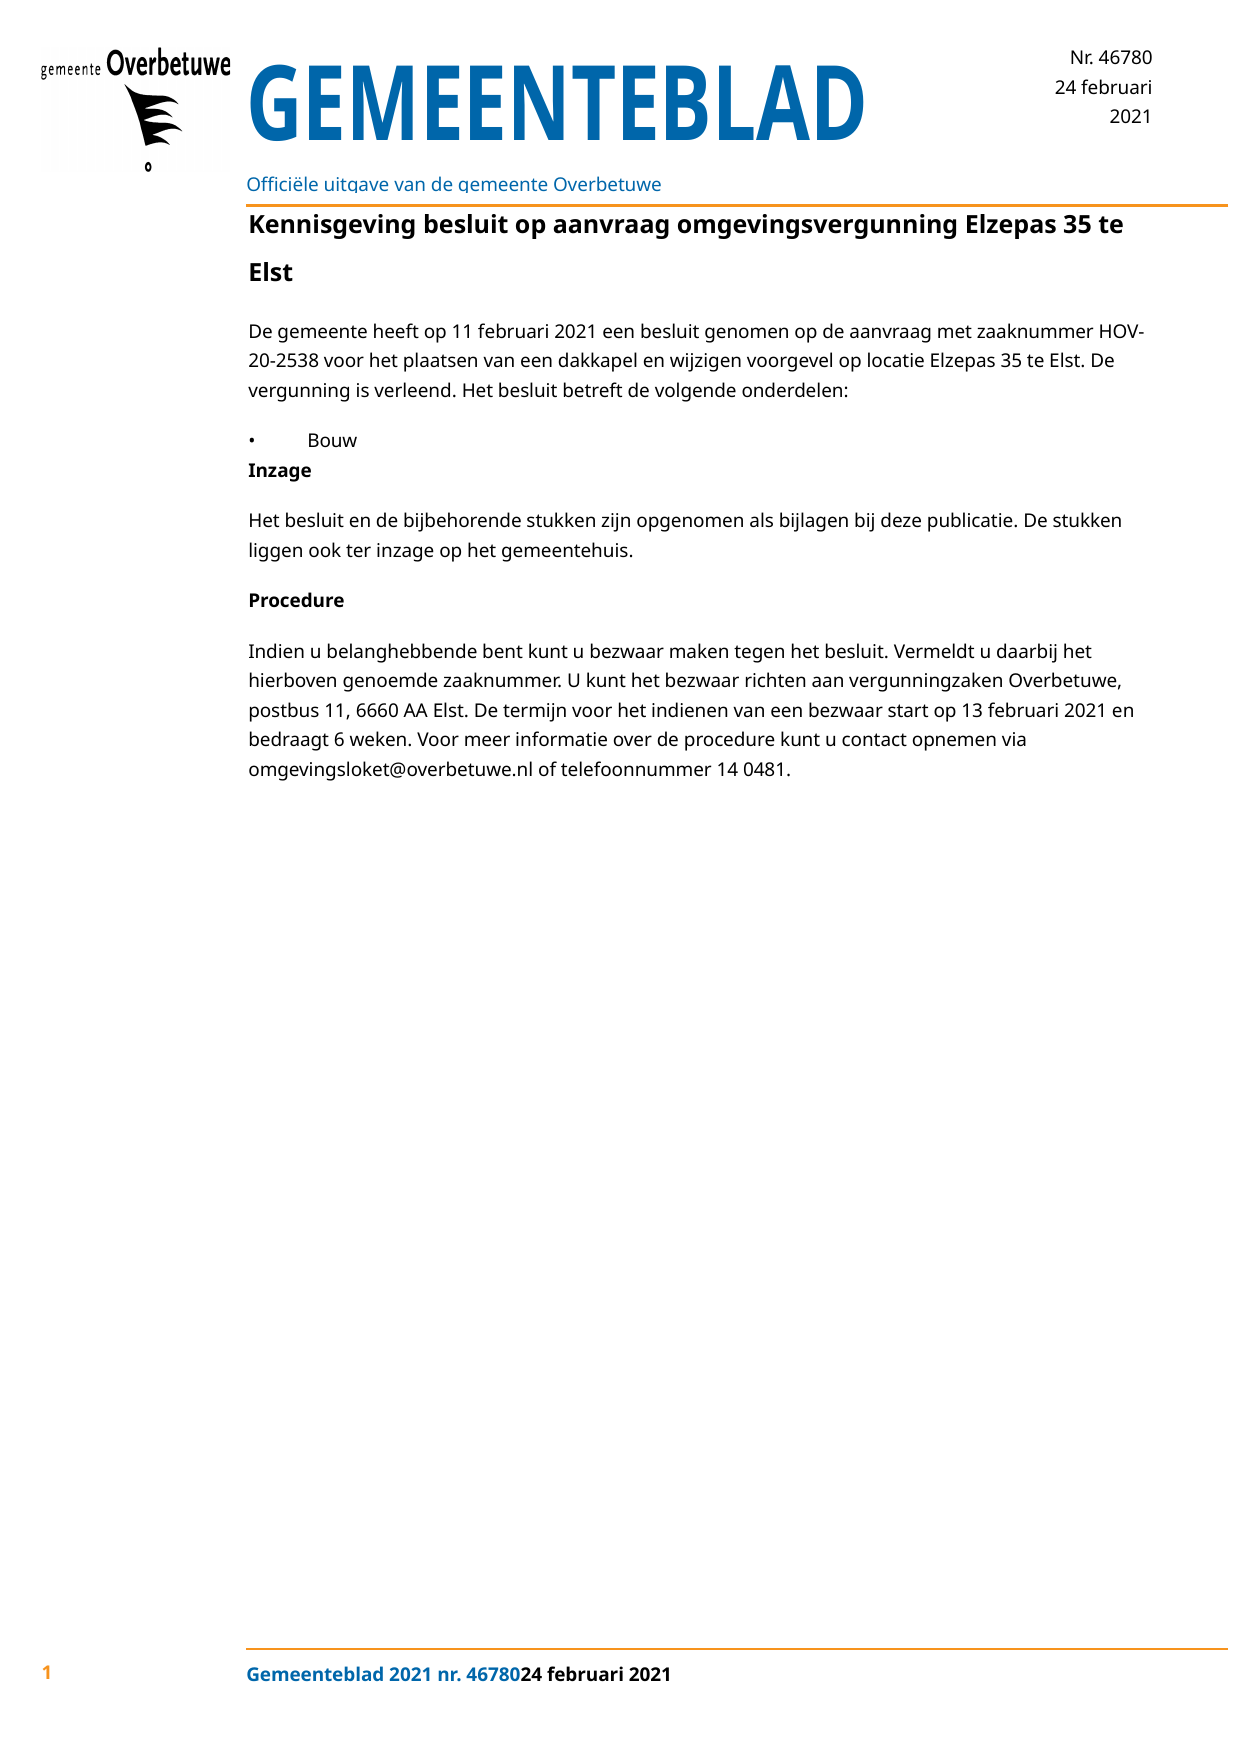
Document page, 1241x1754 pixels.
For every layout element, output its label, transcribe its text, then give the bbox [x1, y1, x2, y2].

text De gemeente heeft op 11 februari 2021 een besluit genomen op de aanvraag met zaaknummer HOV-20-2538 voor het plaatsen van een dakkapel en wijzigen voorgevel op locatie Elzepas 35 te Elst. De vergunning is verleend. Het besluit betreft de volgende onderdelen: [248, 318, 1152, 403]
text Kennisgeving besluit op aanvraag omgevingsvergunning Elzepas 35 te Elst [248, 207, 1152, 288]
text Het besluit en de bijbehorende stukken zijn opgenomen als bijlagen bij deze publicatie. De stukken liggen ook ter inzage op het gemeentehuis. [248, 507, 1152, 563]
picture [41, 47, 231, 172]
text Inzage [248, 457, 1152, 483]
text Indien u belanghebbende bent kunt u bezwaar maken tegen het besluit. Vermeldt u daarbij het hierboven genoemde zaaknummer. U kunt het bezwaar richten aan vergunningzaken Overbetuwe, postbus 11, 6660 AA Elst. De termijn voor het indienen van een bezwaar start op 13 februari 2021 en bedraagt 6 weken. Voor meer informatie over de procedure kunt u contact opnemen via omgevingsloket@overbetuwe.nl of telefoonnummer 14 0481. [248, 638, 1152, 782]
list Bouw [248, 427, 1152, 453]
text Procedure [248, 587, 1152, 613]
